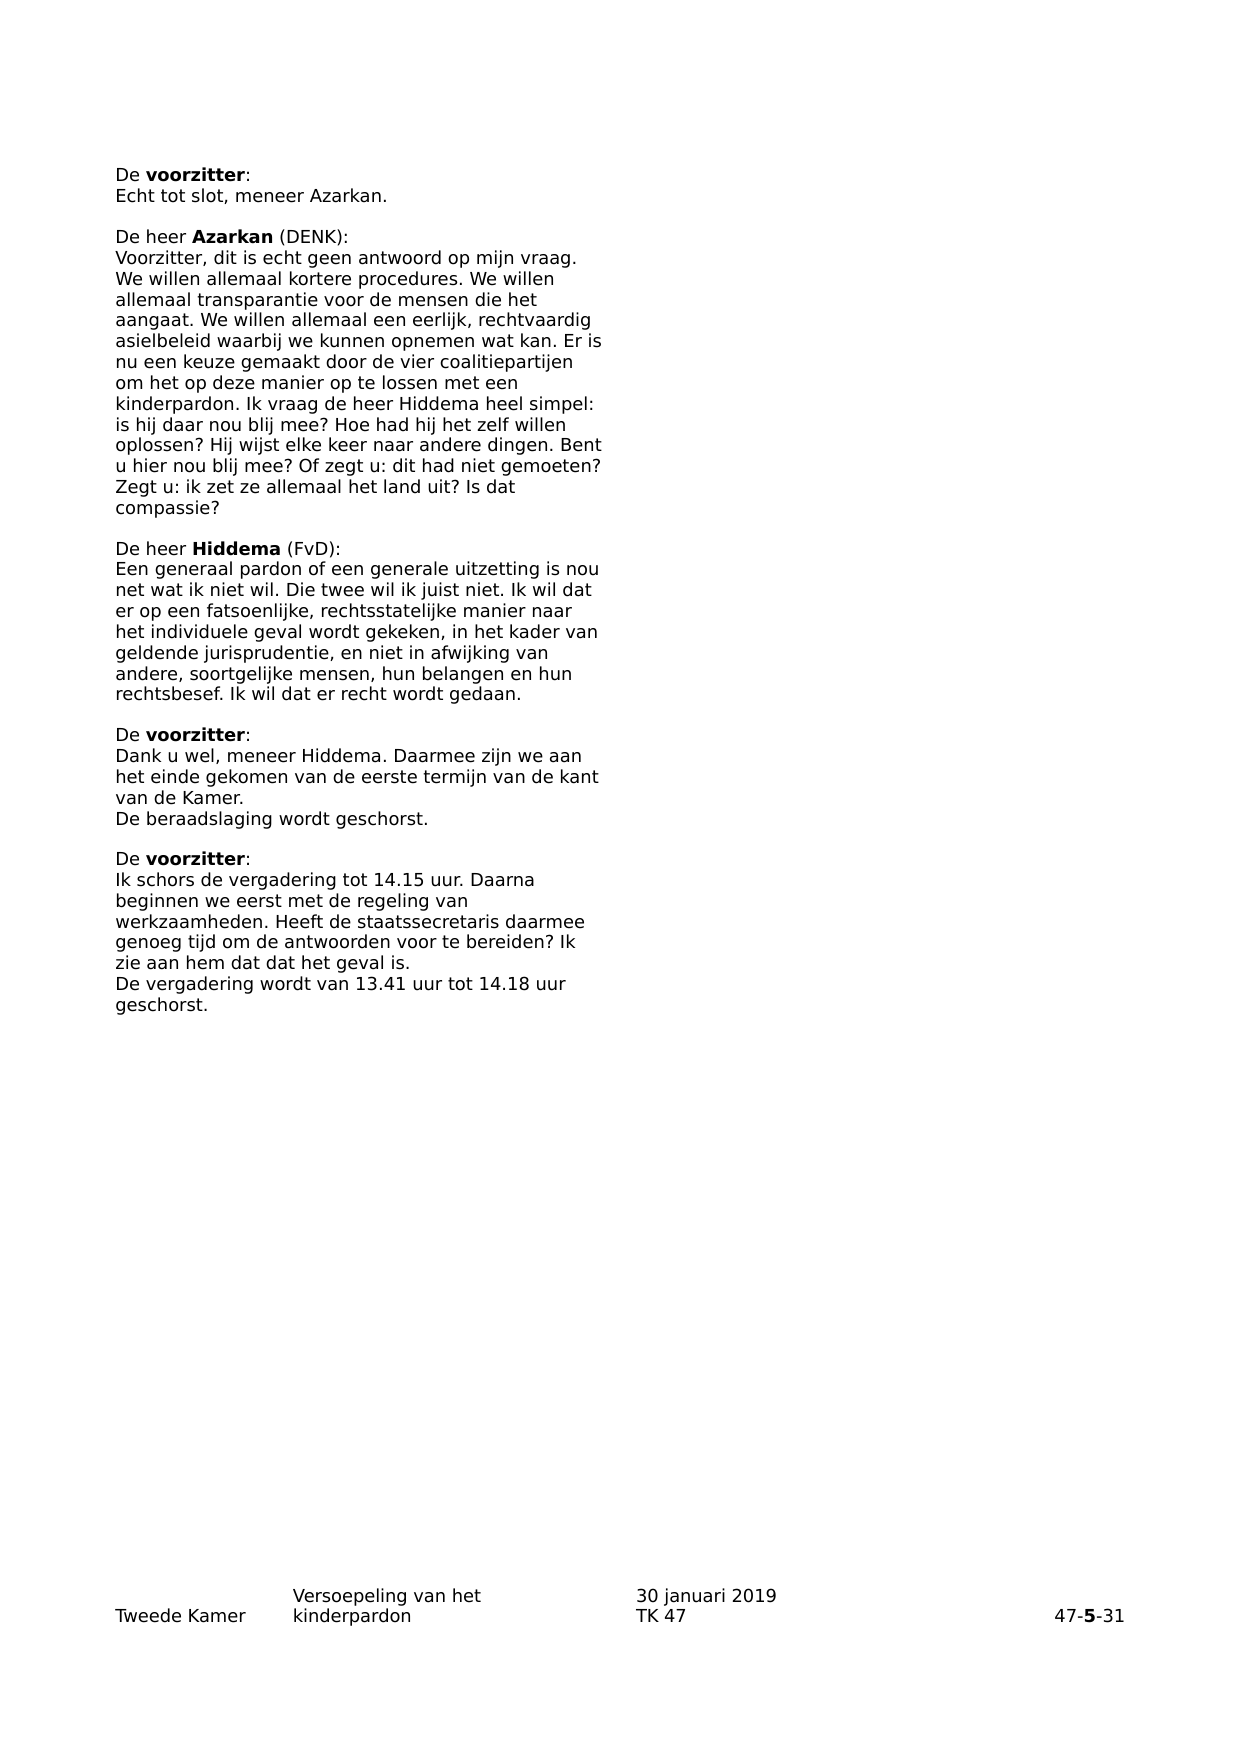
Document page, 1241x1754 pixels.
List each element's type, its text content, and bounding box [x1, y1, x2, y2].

text Dank u wel, meneer Hiddema. Daarmee zijn we aan het einde gekomen van de eerste termijn van de kant van de Kamer. [115, 746, 605, 808]
text Een generaal pardon of een generale uitzetting is nou net wat ik niet wil. Die twee wil ik juist niet. Ik wil dat er op een fatsoenlijke, rechtsstatelijke manier naar het individuele geval wordt gekeken, in het kader van geldende jurisprudentie, en niet in afwijking van andere, soortgelijke mensen, hun belangen en hun rechtsbesef. Ik wil dat er recht wordt gedaan. [115, 559, 605, 705]
text De voorzitter: [115, 165, 605, 186]
text De voorzitter: [115, 725, 605, 746]
text De heer Azarkan (DENK): [115, 227, 605, 248]
text Ik schors de vergadering tot 14.15 uur. Daarna beginnen we eerst met de regeling van werkzaamheden. Heeft de staatssecretaris daarmee genoeg tijd om de antwoorden voor te bereiden? Ik zie aan hem dat dat het geval is. [115, 870, 605, 974]
text Echt tot slot, meneer Azarkan. [115, 186, 605, 207]
text De vergadering wordt van 13.41 uur tot 14.18 uur geschorst. [115, 974, 605, 1016]
text De heer Hiddema (FvD): [115, 538, 605, 559]
text De voorzitter: [115, 849, 605, 870]
text Voorzitter, dit is echt geen antwoord op mijn vraag. We willen allemaal kortere procedures. We willen allemaal transparantie voor de mensen die het aangaat. We willen allemaal een eerlijk, rechtvaardig asielbeleid waarbij we kunnen opnemen wat kan. Er is nu een keuze gemaakt door de vier coalitiepartijen om het op deze manier op te lossen met een kinderpardon. Ik vraag de heer Hiddema heel simpel: is hij daar nou blij mee? Hoe had hij het zelf willen oplossen? Hij wijst elke keer naar andere dingen. Bent u hier nou blij mee? Of zegt u: dit had niet gemoeten? Zegt u: ik zet ze allemaal het land uit? Is dat compassie? [115, 248, 605, 518]
text De beraadslaging wordt geschorst. [115, 808, 605, 829]
